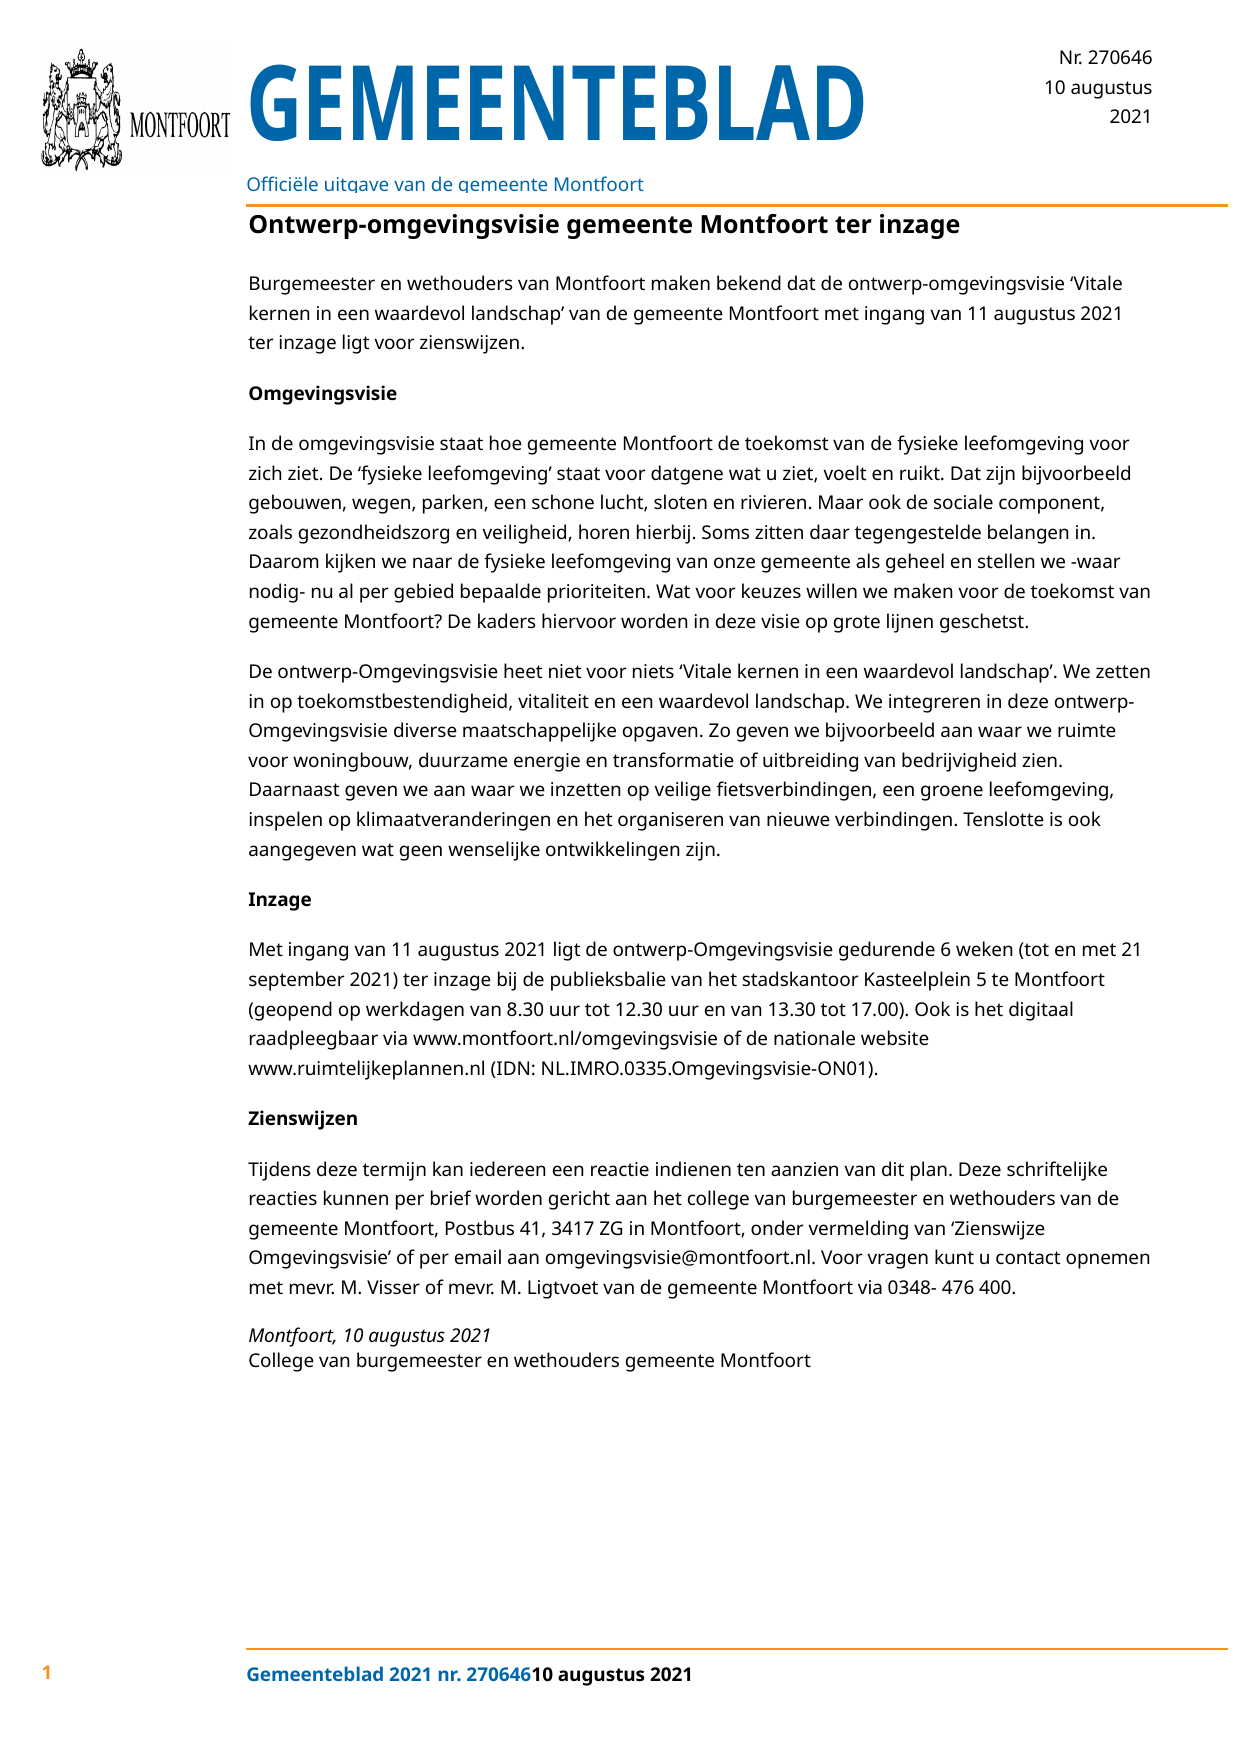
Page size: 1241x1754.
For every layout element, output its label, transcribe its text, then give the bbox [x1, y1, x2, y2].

picture [41, 47, 231, 172]
text College van burgemeester en wethouders gemeente Montfoort [248, 1348, 1152, 1373]
text Montfoort, 10 augustus 2021 [248, 1322, 1152, 1348]
text Omgevingsvisie [248, 380, 1152, 406]
text Met ingang van 11 augustus 2021 ligt de ontwerp-Omgevingsvisie gedurende 6 weken (tot en met 21 september 2021) ter inzage bij de publieksbalie van het stadskantoor Kasteelplein 5 te Montfoort (geopend op werkdagen van 8.30 uur tot 12.30 uur en van 13.30 tot 17.00). Ook is het digitaal raadpleegbaar via www.montfoort.nl/omgevingsvisie of de nationale website www.ruimtelijkeplannen.nl (IDN: NL.IMRO.0335.Omgevingsvisie-ON01). [248, 937, 1152, 1081]
text Inzage [248, 886, 1152, 912]
text Ontwerp-omgevingsvisie gemeente Montfoort ter inzage [248, 207, 1152, 241]
text Burgemeester en wethouders van Montfoort maken bekend dat de ontwerp-omgevingsvisie ‘Vitale kernen in een waardevol landschap’ van de gemeente Montfoort met ingang van 11 augustus 2021 ter inzage ligt voor zienswijzen. [248, 270, 1152, 355]
text Zienswijzen [248, 1105, 1152, 1131]
text Tijdens deze termijn kan iedereen een reactie indienen ten aanzien van dit plan. Deze schriftelijke reacties kunnen per brief worden gericht aan het college van burgemeester en wethouders van de gemeente Montfoort, Postbus 41, 3417 ZG in Montfoort, onder vermelding van ‘Zienswijze Omgevingsvisie’ of per email aan omgevingsvisie@montfoort.nl. Voor vragen kunt u contact opnemen met mevr. M. Visser of mevr. M. Ligtvoet van de gemeente Montfoort via 0348- 476 400. [248, 1156, 1152, 1300]
text De ontwerp-Omgevingsvisie heet niet voor niets ‘Vitale kernen in een waardevol landschap’. We zetten in op toekomstbestendigheid, vitaliteit en een waardevol landschap. We integreren in deze ontwerp-Omgevingsvisie diverse maatschappelijke opgaven. Zo geven we bijvoorbeeld aan waar we ruimte voor woningbouw, duurzame energie en transformatie of uitbreiding van bedrijvigheid zien. Daarnaast geven we aan waar we inzetten op veilige fietsverbindingen, een groene leefomgeving, inspelen op klimaatveranderingen en het organiseren van nieuwe verbindingen. Tenslotte is ook aangegeven wat geen wenselijke ontwikkelingen zijn. [248, 658, 1152, 861]
text In de omgevingsvisie staat hoe gemeente Montfoort de toekomst van de fysieke leefomgeving voor zich ziet. De ‘fysieke leefomgeving’ staat voor datgene wat u ziet, voelt en ruikt. Dat zijn bijvoorbeeld gebouwen, wegen, parken, een schone lucht, sloten en rivieren. Maar ook de sociale component, zoals gezondheidszorg en veiligheid, horen hierbij. Soms zitten daar tegengestelde belangen in. Daarom kijken we naar de fysieke leefomgeving van onze gemeente als geheel en stellen we -waar nodig- nu al per gebied bepaalde prioriteiten. Wat voor keuzes willen we maken voor de toekomst van gemeente Montfoort? De kaders hiervoor worden in deze visie op grote lijnen geschetst. [248, 430, 1152, 633]
